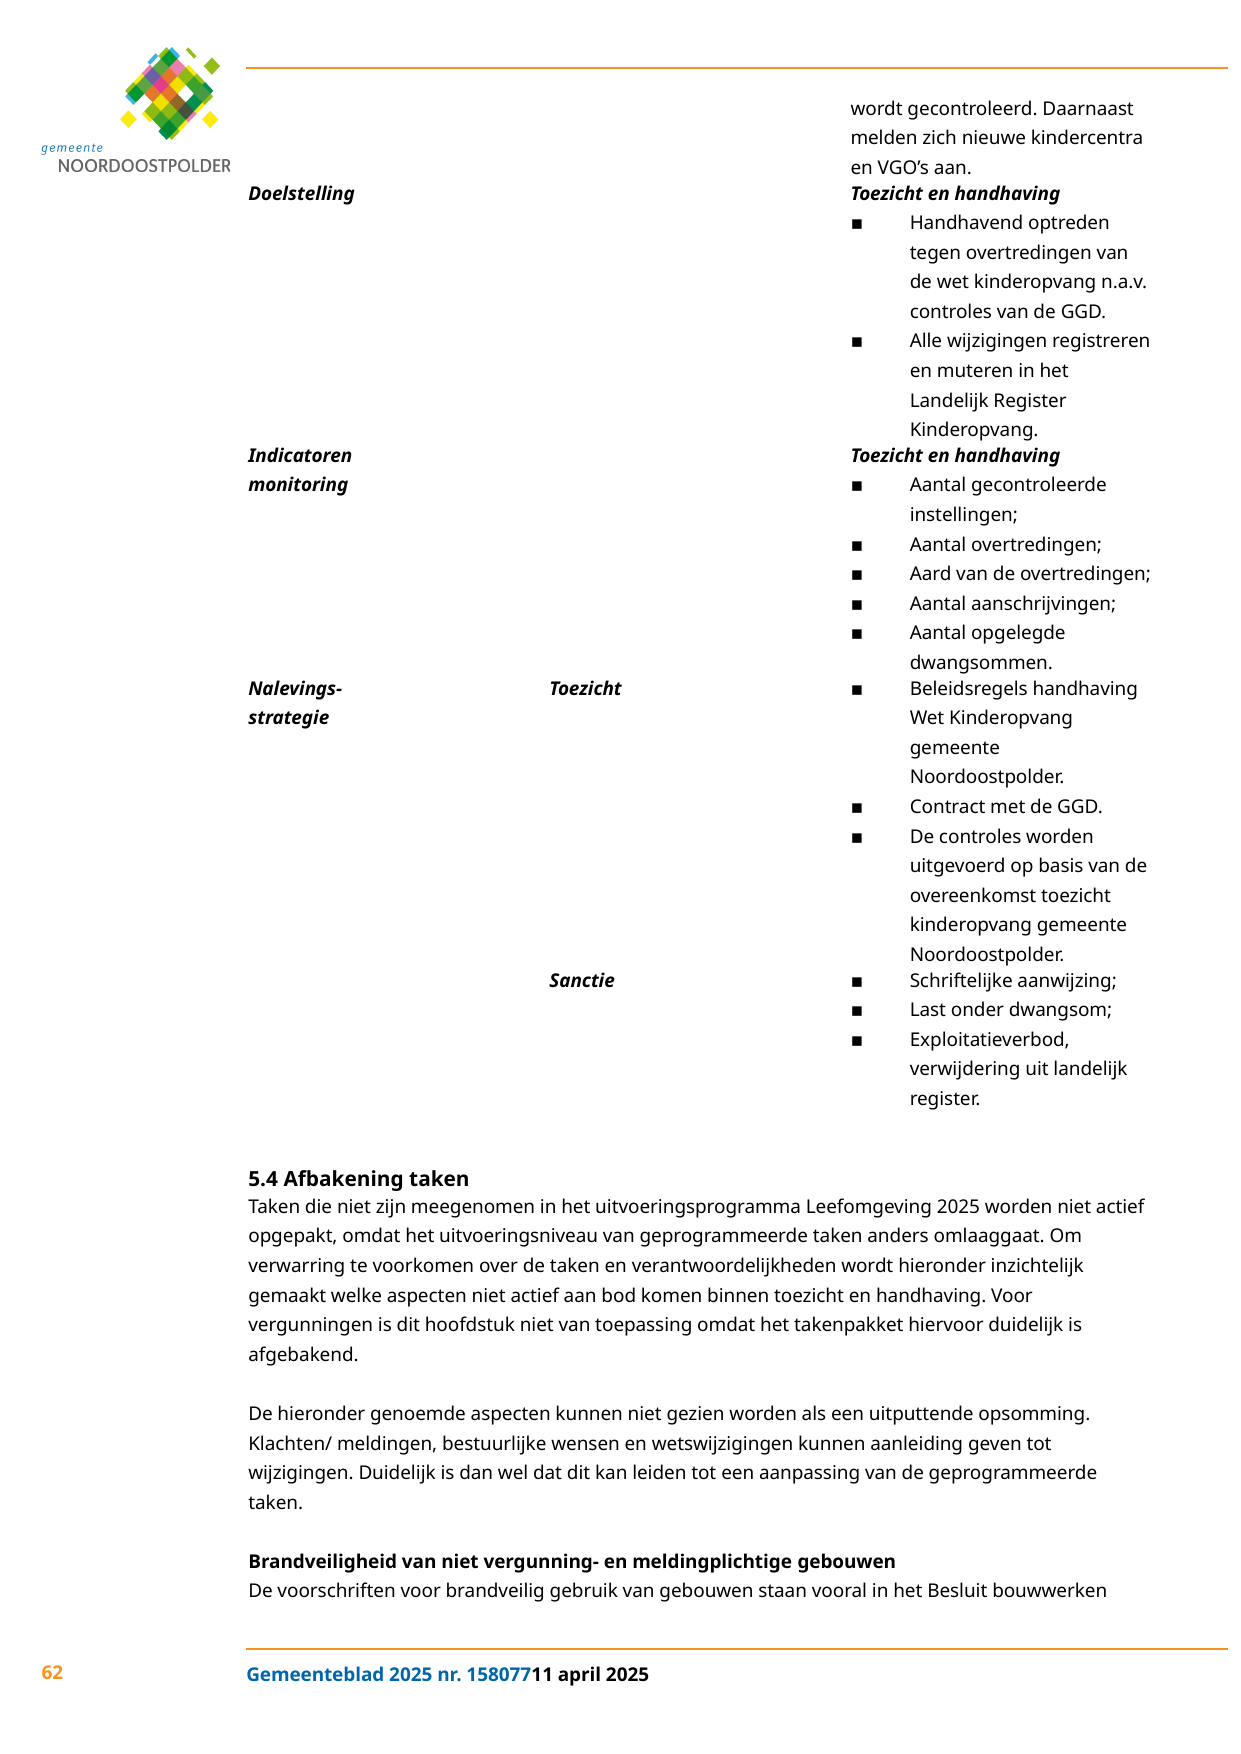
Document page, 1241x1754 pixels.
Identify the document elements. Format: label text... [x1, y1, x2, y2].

table_cell Indicatoren monitoring [248, 442, 850, 675]
table_cell Nalevings- strategie [248, 675, 549, 1111]
table_cell Beleidsregels handhaving Wet Kinderopvang gemeente Noordoostpolder. Contract met de GGD. De controles worden uitgevoerd op basis van de overeenkomst toezicht kinderopvang gemeente Noordoostpolder. [850, 675, 1152, 967]
text Brandveiligheid van niet vergunning- en meldingplichtige gebouwen [248, 1548, 1152, 1574]
table_cell [248, 95, 850, 180]
text De voorschriften voor brandveilig gebruik van gebouwen staan vooral in het Besluit bouwwerken [248, 1578, 1152, 1603]
picture [41, 47, 231, 172]
table_cell Toezicht en handhaving Handhavend optreden tegen overtredingen van de wet kinderopvang n.a.v. controles van de GGD. Alle wijzigingen registreren en muteren in het Landelijk Register Kinderopvang. [850, 180, 1152, 442]
text Taken die niet zijn meegenomen in het uitvoeringsprogramma Leefomgeving 2025 worden niet actief opgepakt, omdat het uitvoeringsniveau van geprogrammeerde taken anders omlaaggaat. Om verwarring te voorkomen over de taken en verantwoordelijkheden wordt hieronder inzichtelijk gemaakt welke aspecten niet actief aan bod komen binnen toezicht en handhaving. Voor vergunningen is dit hoofdstuk niet van toepassing omdat het takenpakket hiervoor duidelijk is afgebakend. [248, 1193, 1152, 1367]
text De hieronder genoemde aspecten kunnen niet gezien worden als een uitputtende opsomming. Klachten/ meldingen, bestuurlijke wensen en wetswijzigingen kunnen aanleiding geven tot wijzigingen. Duidelijk is dan wel dat dit kan leiden tot een aanpassing van de geprogrammeerde taken. [248, 1400, 1152, 1514]
text 5.4 Afbakening taken [248, 1164, 1152, 1193]
table_cell Toezicht en handhaving Aantal gecontroleerde instellingen; Aantal overtredingen; Aard van de overtredingen; Aantal aanschrijvingen; Aantal opgelegde dwangsommen. [850, 442, 1152, 675]
table_cell Toezicht [549, 675, 850, 967]
table_cell Schriftelijke aanwijzing; Last onder dwangsom; Exploitatieverbod, verwijdering uit landelijk register. [850, 967, 1152, 1111]
table_cell Sanctie [549, 967, 850, 1111]
table_cell Doelstelling [248, 180, 850, 442]
table_cell wordt gecontroleerd. Daarnaast melden zich nieuwe kindercentra en VGO’s aan. [850, 95, 1152, 180]
